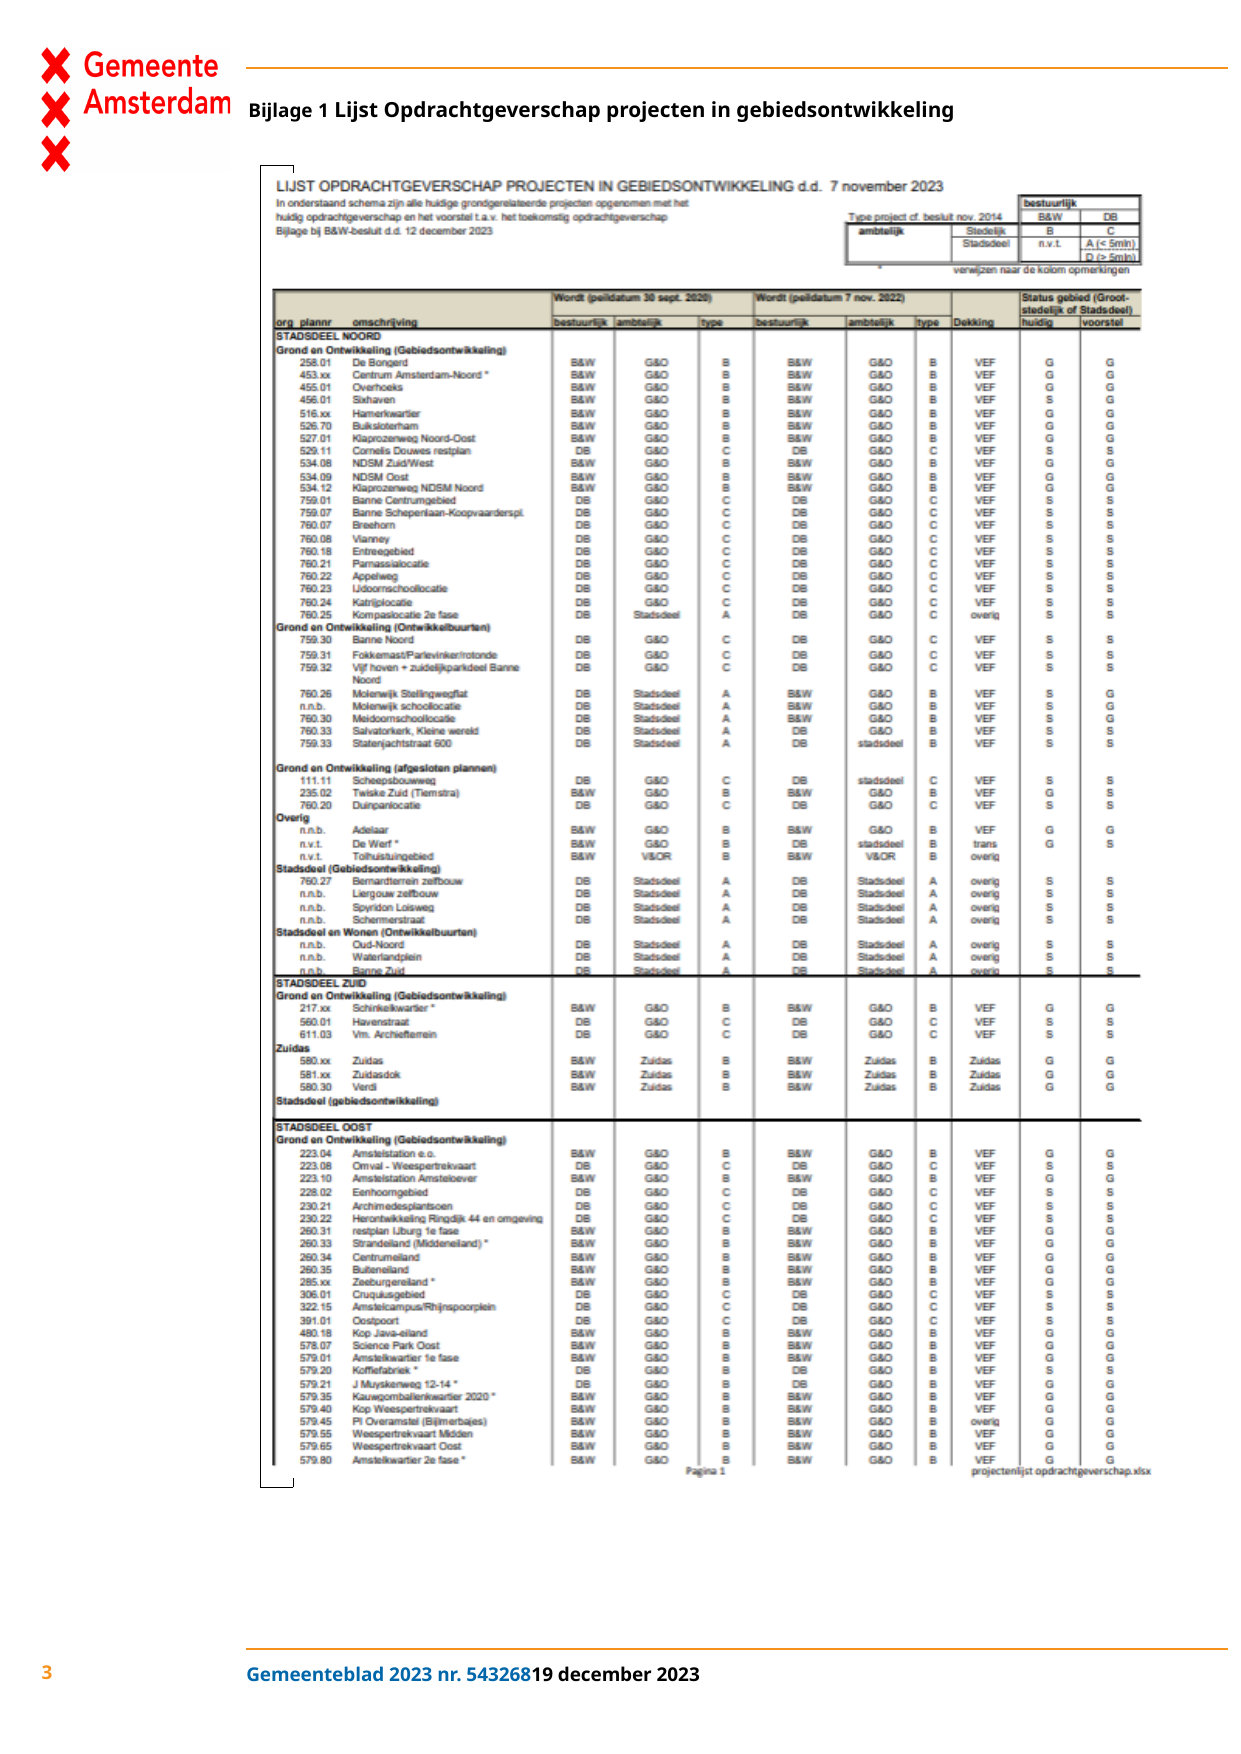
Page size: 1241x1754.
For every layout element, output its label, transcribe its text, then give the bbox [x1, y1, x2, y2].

picture [268, 173, 1173, 1478]
text Bijlage 1 Lijst Opdrachtgeverschap projecten in gebiedsontwikkeling [248, 95, 1152, 123]
picture [41, 47, 231, 172]
